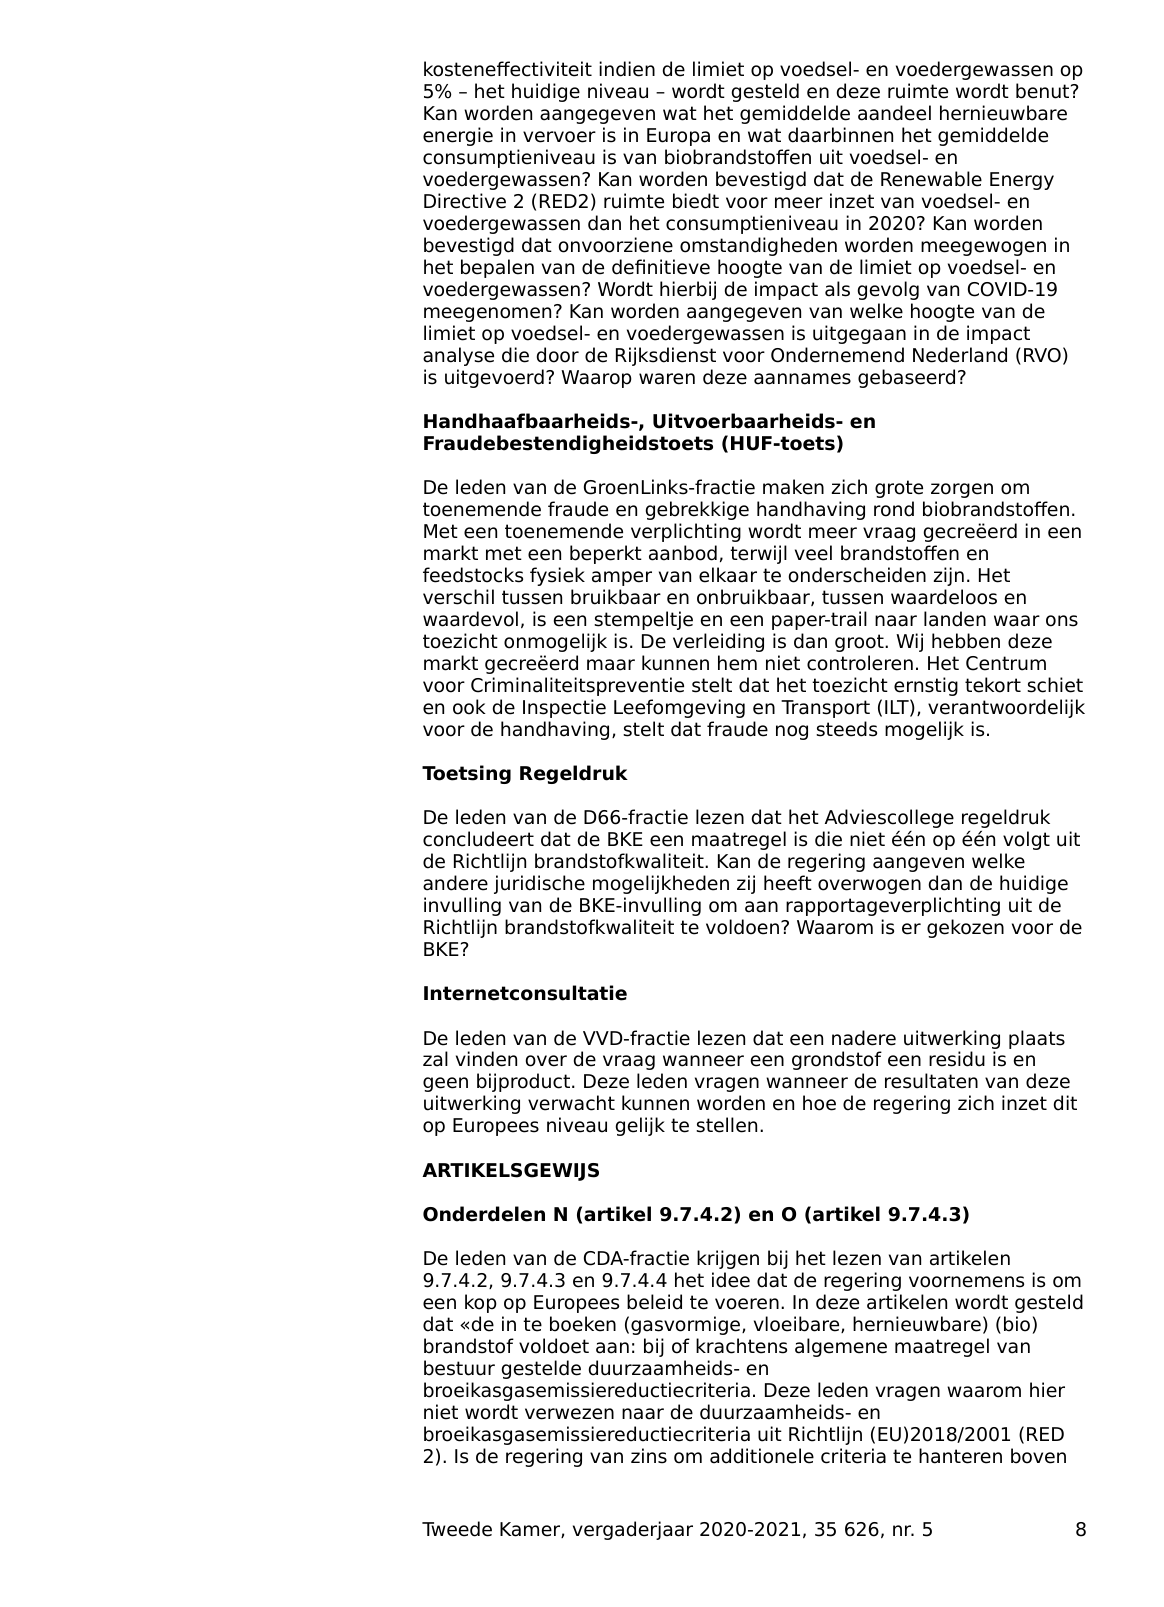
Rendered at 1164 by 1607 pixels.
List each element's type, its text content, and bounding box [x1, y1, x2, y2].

subtitle Handhaafbaarheids-, Uitvoerbaarheids- en Fraudebestendigheidstoets (HUF-toets) [422, 411, 1087, 455]
subtitle ARTIKELSGEWIJS [422, 1159, 1087, 1181]
text De leden van de VVD-fractie lezen dat een nadere uitwerking plaats zal vinden over de vraag wanneer een grondstof een residu is en geen bijproduct. Deze leden vragen wanneer de resultaten van deze uitwerking verwacht kunnen worden en hoe de regering zich inzet dit op Europees niveau gelijk te stellen. [422, 1027, 1087, 1137]
subtitle Onderdelen N (artikel 9.7.4.2) en O (artikel 9.7.4.3) [422, 1204, 1087, 1226]
text De leden van de GroenLinks-fractie maken zich grote zorgen om toenemende fraude en gebrekkige handhaving rond biobrandstoffen. Met een toenemende verplichting wordt meer vraag gecreëerd in een markt met een beperkt aanbod, terwijl veel brandstoffen en feedstocks fysiek amper van elkaar te onderscheiden zijn. Het verschil tussen bruikbaar en onbruikbaar, tussen waardeloos en waardevol, is een stempeltje en een paper-trail naar landen waar ons toezicht onmogelijk is. De verleiding is dan groot. Wij hebben deze markt gecreëerd maar kunnen hem niet controleren. Het Centrum voor Criminaliteitspreventie stelt dat het toezicht ernstig tekort schiet en ook de Inspectie Leefomgeving en Transport (ILT), verantwoordelijk voor de handhaving, stelt dat fraude nog steeds mogelijk is. [422, 477, 1087, 741]
subtitle Toetsing Regeldruk [422, 763, 1087, 785]
text De leden van de CDA-fractie krijgen bij het lezen van artikelen 9.7.4.2, 9.7.4.3 en 9.7.4.4 het idee dat de regering voornemens is om een kop op Europees beleid te voeren. In deze artikelen wordt gesteld dat «de in te boeken (gasvormige, vloeibare, hernieuwbare) (bio) brandstof voldoet aan: bij of krachtens algemene maatregel van bestuur gestelde duurzaamheids- en broeikasgasemissiereductiecriteria. Deze leden vragen waarom hier niet wordt verwezen naar de duurzaamheids- en broeikasgasemissiereductiecriteria uit Richtlijn (EU)2018/2001 (RED 2). Is de regering van zins om additionele criteria te hanteren boven [422, 1248, 1087, 1468]
subtitle Internetconsultatie [422, 983, 1087, 1005]
text kosteneffectiviteit indien de limiet op voedsel- en voedergewassen op 5% – het huidige niveau – wordt gesteld en deze ruimte wordt benut? Kan worden aangegeven wat het gemiddelde aandeel hernieuwbare energie in vervoer is in Europa en wat daarbinnen het gemiddelde consumptieniveau is van biobrandstoffen uit voedsel- en voedergewassen? Kan worden bevestigd dat de Renewable Energy Directive 2 (RED2) ruimte biedt voor meer inzet van voedsel- en voedergewassen dan het consumptieniveau in 2020? Kan worden bevestigd dat onvoorziene omstandigheden worden meegewogen in het bepalen van de definitieve hoogte van de limiet op voedsel- en voedergewassen? Wordt hierbij de impact als gevolg van COVID-19 meegenomen? Kan worden aangegeven van welke hoogte van de limiet op voedsel- en voedergewassen is uitgegaan in de impact analyse die door de Rijksdienst voor Ondernemend Nederland (RVO) is uitgevoerd? Waarop waren deze aannames gebaseerd? [422, 59, 1087, 389]
text De leden van de D66-fractie lezen dat het Adviescollege regeldruk concludeert dat de BKE een maatregel is die niet één op één volgt uit de Richtlijn brandstofkwaliteit. Kan de regering aangeven welke andere juridische mogelijkheden zij heeft overwogen dan de huidige invulling van de BKE-invulling om aan rapportageverplichting uit de Richtlijn brandstofkwaliteit te voldoen? Waarom is er gekozen voor de BKE? [422, 807, 1087, 961]
